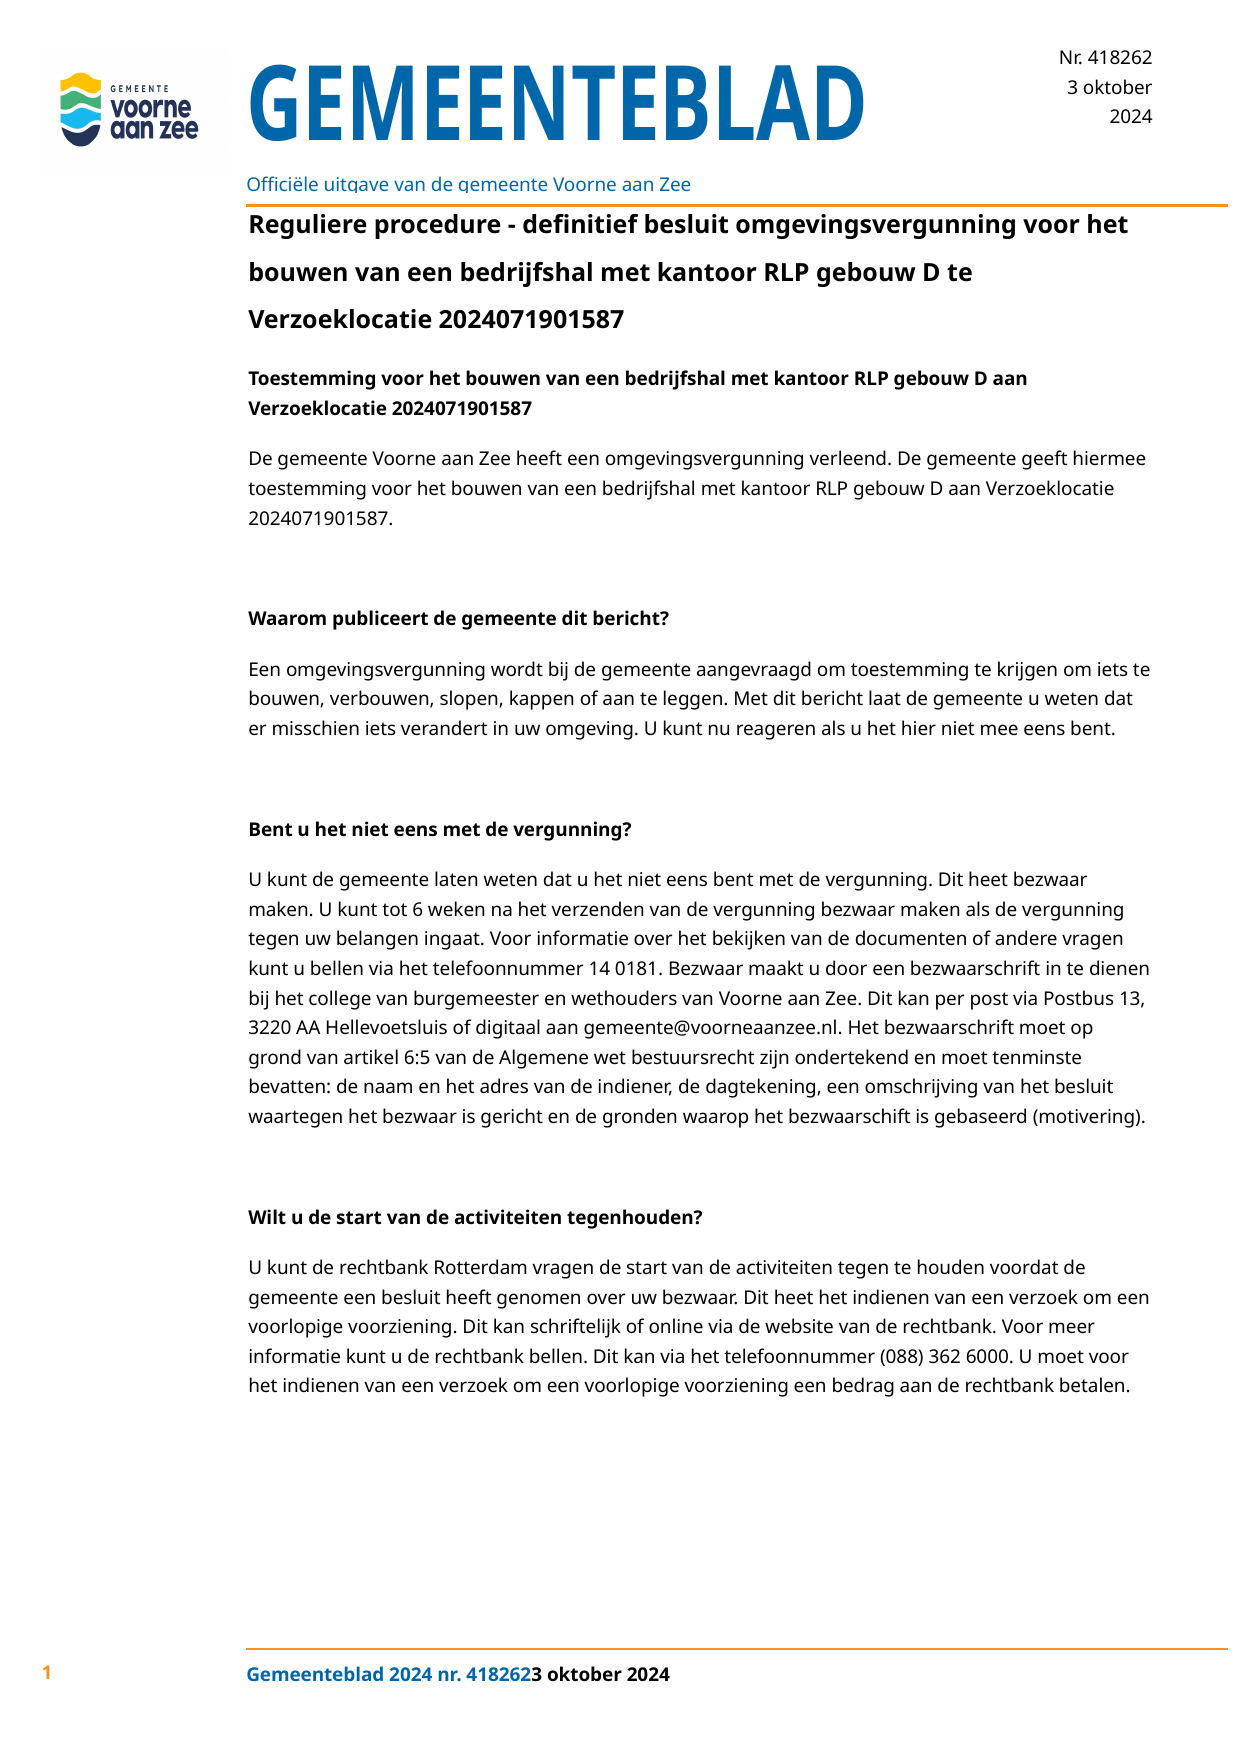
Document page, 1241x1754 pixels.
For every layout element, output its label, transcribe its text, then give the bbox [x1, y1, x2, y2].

text Waarom publiceert de gemeente dit bericht? [248, 606, 1152, 631]
text U kunt de rechtbank Rotterdam vragen de start van de activiteiten tegen te houden voordat de gemeente een besluit heeft genomen over uw bezwaar. Dit heet het indienen van een verzoek om een voorlopige voorziening. Dit kan schriftelijk of online via de website van de rechtbank. Voor meer informatie kunt u de rechtbank bellen. Dit kan via het telefoonnummer (088) 362 6000. U moet voor het indienen van een verzoek om een voorlopige voorziening een bedrag aan de rechtbank betalen. [248, 1254, 1152, 1398]
text Bent u het niet eens met de vergunning? [248, 816, 1152, 842]
text Toestemming voor het bouwen van een bedrijfshal met kantoor RLP gebouw D aan Verzoeklocatie 2024071901587 [248, 366, 1152, 421]
text De gemeente Voorne aan Zee heeft een omgevingsvergunning verleend. De gemeente geeft hiermee toestemming voor het bouwen van een bedrijfshal met kantoor RLP gebouw D aan Verzoeklocatie 2024071901587. [248, 446, 1152, 530]
text U kunt de gemeente laten weten dat u het niet eens bent met de vergunning. Dit heet bezwaar maken. U kunt tot 6 weken na het verzenden van de vergunning bezwaar maken als de vergunning tegen uw belangen ingaat. Voor informatie over het bekijken van de documenten of andere vragen kunt u bellen via het telefoonnummer 14 0181. Bezwaar maakt u door een bezwaarschrift in te dienen bij het college van burgemeester en wethouders van Voorne aan Zee. Dit kan per post via Postbus 13, 3220 AA Hellevoetsluis of digitaal aan gemeente@voorneaanzee.nl. Het bezwaarschrift moet op grond van artikel 6:5 van de Algemene wet bestuursrecht zijn ondertekend en moet tenminste bevatten: de naam en het adres van de indiener, de dagtekening, een omschrijving van het besluit waartegen het bezwaar is gericht en de gronden waarop het bezwaarschift is gebaseerd (motivering). [248, 866, 1152, 1129]
text Een omgevingsvergunning wordt bij de gemeente aangevraagd om toestemming te krijgen om iets te bouwen, verbouwen, slopen, kappen of aan te leggen. Met dit bericht laat de gemeente u weten dat er misschien iets verandert in uw omgeving. U kunt nu reageren als u het hier niet mee eens bent. [248, 656, 1152, 741]
text Reguliere procedure - definitief besluit omgevingsvergunning voor het bouwen van een bedrijfshal met kantoor RLP gebouw D te Verzoeklocatie 2024071901587 [248, 207, 1152, 336]
text Wilt u de start van de activiteiten tegenhouden? [248, 1204, 1152, 1229]
picture [41, 47, 231, 172]
